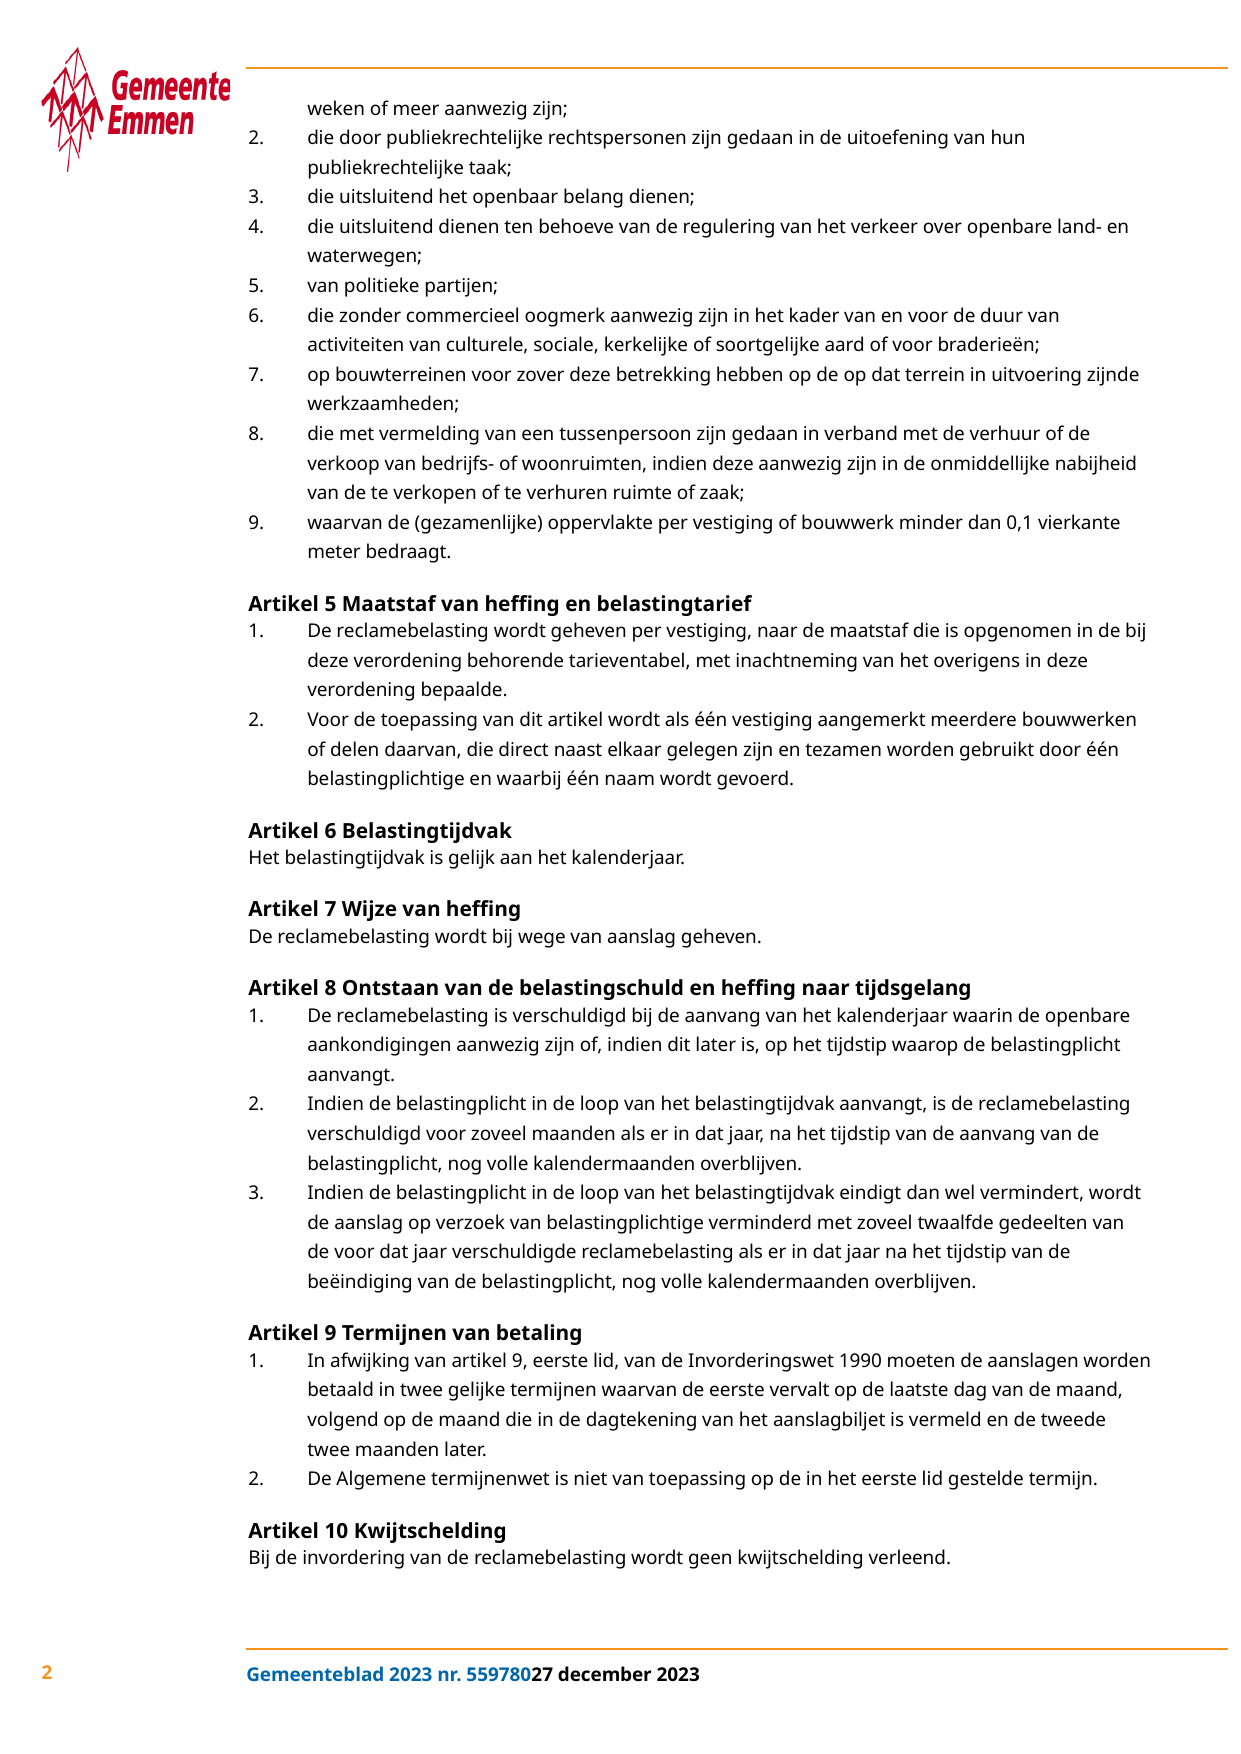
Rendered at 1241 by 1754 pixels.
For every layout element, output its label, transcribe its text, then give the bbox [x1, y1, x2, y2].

list De reclamebelasting is verschuldigd bij de aanvang van het kalenderjaar waarin de openbare aankondigingen aanwezig zijn of, indien dit later is, op het tijdstip waarop de belastingplicht aanvangt. [248, 1002, 1152, 1087]
list Indien de belastingplicht in de loop van het belastingtijdvak eindigt dan wel vermindert, wordt de aanslag op verzoek van belastingplichtige verminderd met zoveel twaalfde gedeelten van de voor dat jaar verschuldigde reclamebelasting als er in dat jaar na het tijdstip van de beëindiging van de belastingplicht, nog volle kalendermaanden overblijven. [248, 1179, 1152, 1294]
text Bij de invordering van de reclamebelasting wordt geen kwijtschelding verleend. [248, 1544, 1152, 1570]
list In afwijking van artikel 9, eerste lid, van de Invorderingswet 1990 moeten de aanslagen worden betaald in twee gelijke termijnen waarvan de eerste vervalt op de laatste dag van de maand, volgend op de maand die in de dagtekening van het aanslagbiljet is vermeld en de tweede twee maanden later. [248, 1347, 1152, 1461]
list weken of meer aanwezig zijn; [248, 95, 1152, 121]
list die uitsluitend het openbaar belang dienen; [248, 183, 1152, 209]
text Artikel 7 Wijze van heffing [248, 894, 1152, 923]
list De reclamebelasting wordt geheven per vestiging, naar de maatstaf die is opgenomen in de bij deze verordening behorende tarieventabel, met inachtneming van het overigens in deze verordening bepaalde. [248, 617, 1152, 702]
list waarvan de (gezamenlijke) oppervlakte per vestiging of bouwwerk minder dan 0,1 vierkante meter bedraagt. [248, 509, 1152, 564]
text Artikel 8 Ontstaan van de belastingschuld en heffing naar tijdsgelang [248, 973, 1152, 1002]
list van politieke partijen; [248, 272, 1152, 298]
text De reclamebelasting wordt bij wege van aanslag geheven. [248, 923, 1152, 949]
list die zonder commercieel oogmerk aanwezig zijn in het kader van en voor de duur van activiteiten van culturele, sociale, kerkelijke of soortgelijke aard of voor braderieën; [248, 302, 1152, 357]
text Artikel 6 Belastingtijdvak [248, 816, 1152, 844]
text Artikel 5 Maatstaf van heffing en belastingtarief [248, 589, 1152, 617]
text Het belastingtijdvak is gelijk aan het kalenderjaar. [248, 844, 1152, 870]
list Voor de toepassing van dit artikel wordt als één vestiging aangemerkt meerdere bouwwerken of delen daarvan, die direct naast elkaar gelegen zijn en tezamen worden gebruikt door één belastingplichtige en waarbij één naam wordt gevoerd. [248, 706, 1152, 791]
text Artikel 10 Kwijtschelding [248, 1516, 1152, 1544]
list die door publiekrechtelijke rechtspersonen zijn gedaan in de uitoefening van hun publiekrechtelijke taak; [248, 124, 1152, 180]
list De Algemene termijnenwet is niet van toepassing op de in het eerste lid gestelde termijn. [248, 1465, 1152, 1491]
list die uitsluitend dienen ten behoeve van de regulering van het verkeer over openbare land- en waterwegen; [248, 213, 1152, 268]
list die met vermelding van een tussenpersoon zijn gedaan in verband met de verhuur of de verkoop van bedrijfs- of woonruimten, indien deze aanwezig zijn in de onmiddellijke nabijheid van de te verkopen of te verhuren ruimte of zaak; [248, 420, 1152, 505]
picture [41, 47, 231, 172]
list op bouwterreinen voor zover deze betrekking hebben op de op dat terrein in uitvoering zijnde werkzaamheden; [248, 361, 1152, 416]
text Artikel 9 Termijnen van betaling [248, 1318, 1152, 1347]
list Indien de belastingplicht in de loop van het belastingtijdvak aanvangt, is de reclamebelasting verschuldigd voor zoveel maanden als er in dat jaar, na het tijdstip van de aanvang van de belastingplicht, nog volle kalendermaanden overblijven. [248, 1091, 1152, 1176]
